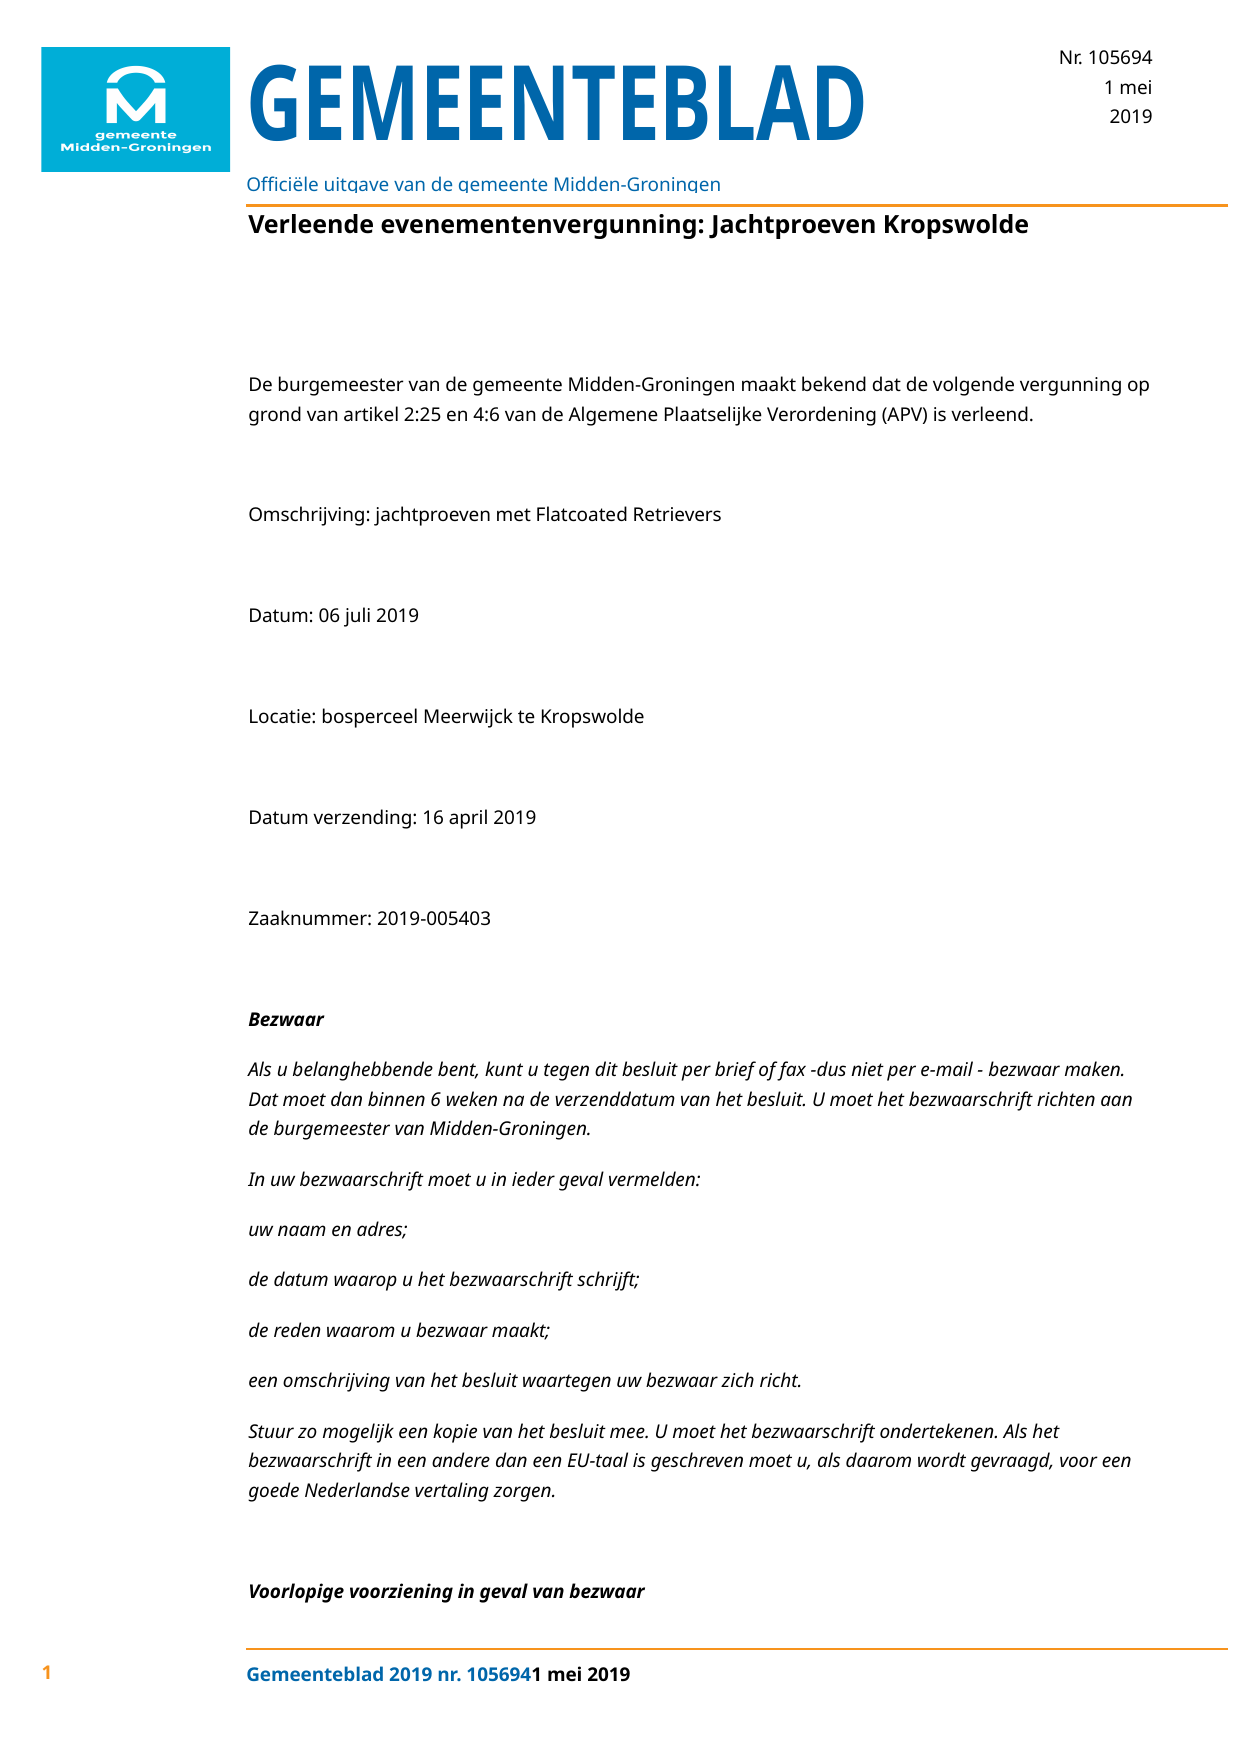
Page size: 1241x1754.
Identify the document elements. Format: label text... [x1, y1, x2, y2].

text Omschrijving: jachtproeven met Flatcoated Retrievers [248, 502, 1152, 527]
text uw naam en adres; [248, 1216, 1152, 1242]
text Datum: 06 juli 2019 [248, 602, 1152, 628]
text De burgemeester van de gemeente Midden-Groningen maakt bekend dat de volgende vergunning op grond van artikel 2:25 en 4:6 van de Algemene Plaatselijke Verordening (APV) is verleend. [248, 371, 1152, 426]
picture [108, 66, 164, 82]
text Als u belanghebbende bent, kunt u tegen dit besluit per brief of fax -dus niet per e-mail - bezwaar maken. Dat moet dan binnen 6 weken na de verzenddatum van het besluit. U moet het bezwaarschrift richten aan de burgemeester van Midden-Groningen. [248, 1056, 1152, 1141]
picture [184, 146, 190, 153]
text Zaaknummer: 2019-005403 [248, 905, 1152, 931]
text de datum waarop u het bezwaarschrift schrijft; [248, 1267, 1152, 1292]
text Verleende evenementenvergunning: Jachtproeven Kropswolde [248, 207, 1152, 241]
text Voorlopige voorziening in geval van bezwaar [248, 1578, 1152, 1603]
text In uw bezwaarschrift moet u in ieder geval vermelden: [248, 1166, 1152, 1191]
text Bezwaar [248, 1006, 1152, 1031]
text Datum verzending: 16 april 2019 [248, 804, 1152, 830]
text Locatie: bosperceel Meerwijck te Kropswolde [248, 703, 1152, 729]
text de reden waarom u bezwaar maakt; [248, 1317, 1152, 1343]
text Stuur zo mogelijk een kopie van het besluit mee. U moet het bezwaarschrift ondertekenen. Als het bezwaarschrift in een andere dan een EU-taal is geschreven moet u, als daarom wordt gevraagd, voor een goede Nederlandse vertaling zorgen. [248, 1418, 1152, 1503]
text een omschrijving van het besluit waartegen uw bezwaar zich richt. [248, 1367, 1152, 1393]
picture [107, 89, 165, 122]
